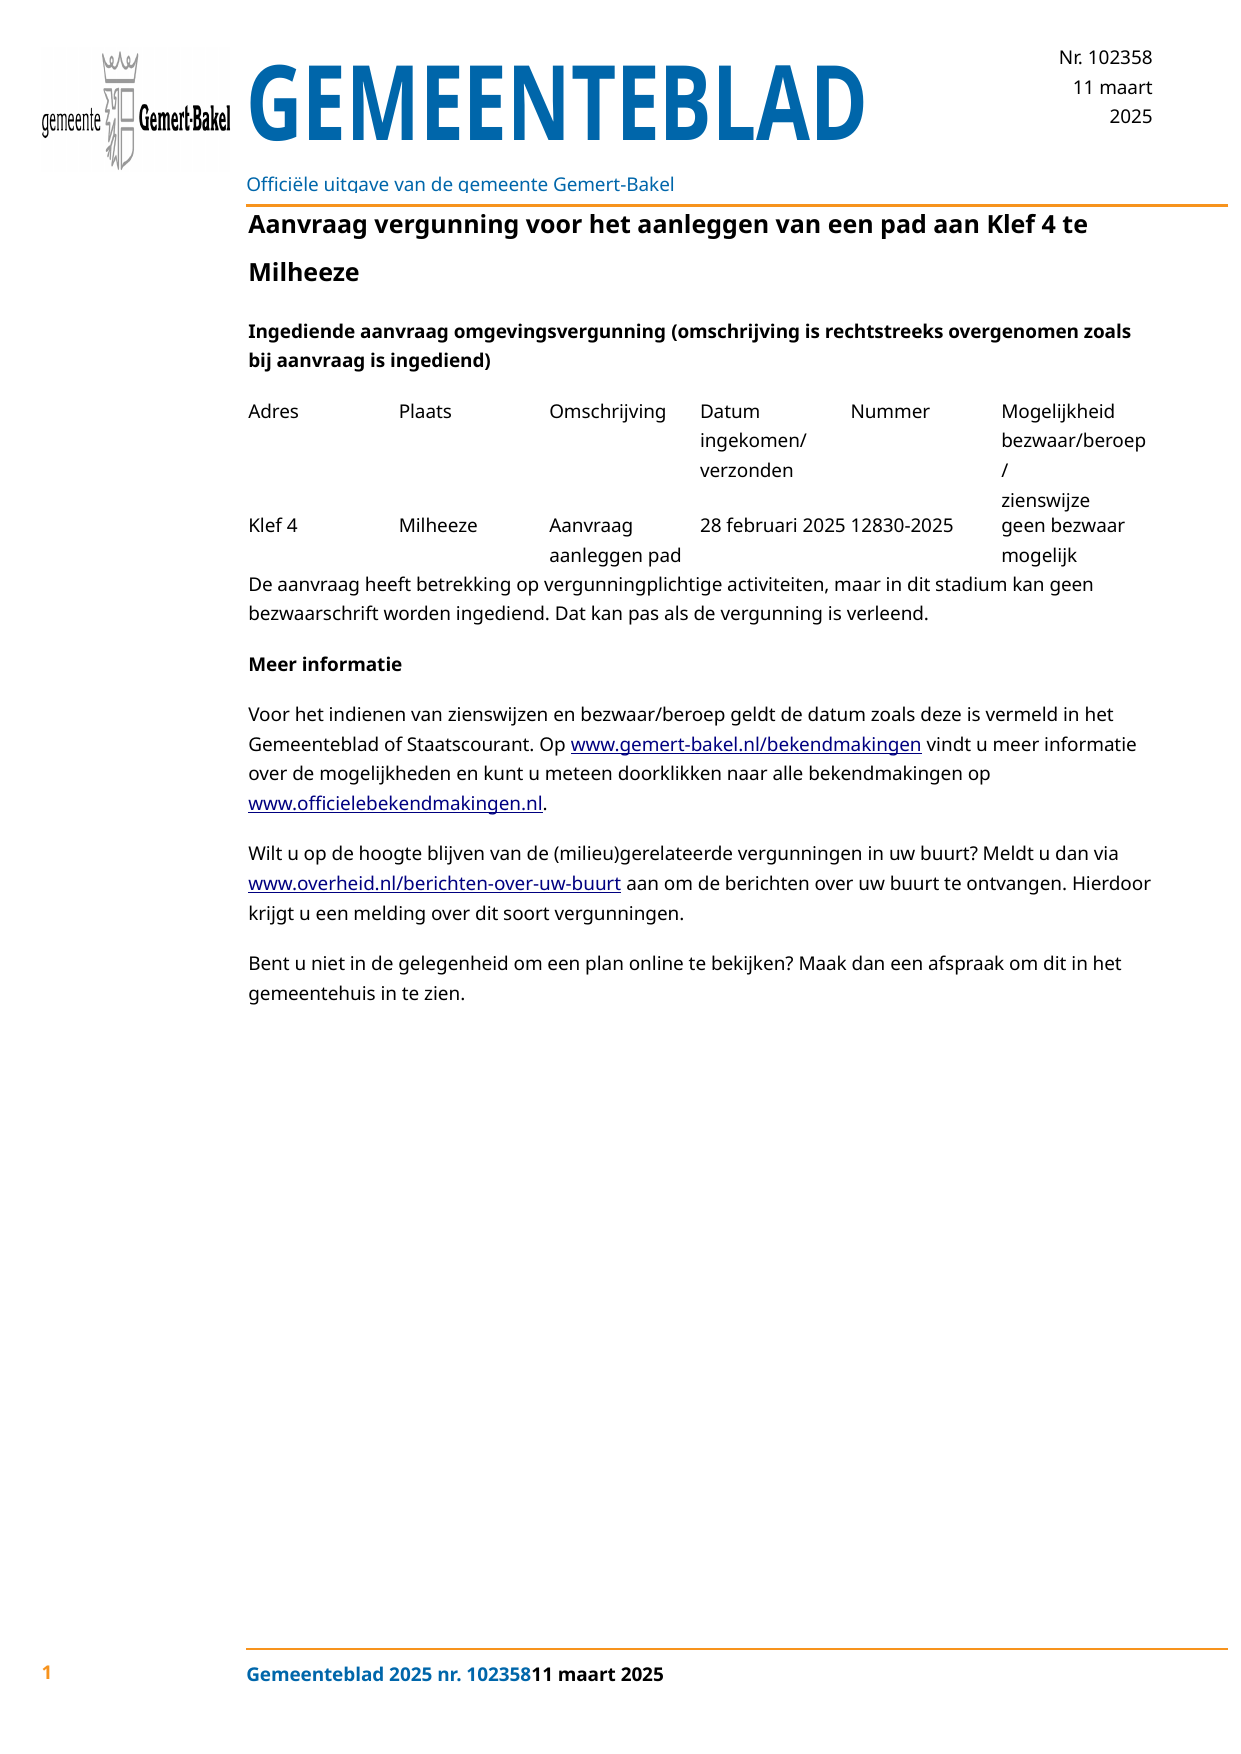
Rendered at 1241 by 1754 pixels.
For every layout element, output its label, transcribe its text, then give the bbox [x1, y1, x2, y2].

picture [41, 47, 231, 172]
table_header Mogelijkheid bezwaar/beroep/ zienswijze [1001, 398, 1152, 512]
text Meer informatie [248, 651, 1152, 677]
table_header Nummer [850, 398, 1001, 512]
text Bent u niet in de gelegenheid om een plan online te bekijken? Maak dan een afspraak om dit in het gemeentehuis in te zien. [248, 950, 1152, 1006]
table_header Omschrijving [549, 398, 700, 512]
table_header Plaats [399, 398, 549, 512]
text De aanvraag heeft betrekking op vergunningplichtige activiteiten, maar in dit stadium kan geen bezwaarschrift worden ingediend. Dat kan pas als de vergunning is verleend. [248, 571, 1152, 626]
table_header Adres [248, 398, 398, 512]
table_cell Milheeze [399, 513, 549, 568]
text Aanvraag vergunning voor het aanleggen van een pad aan Klef 4 te Milheeze [248, 207, 1152, 288]
text Wilt u op de hoogte blijven van de (milieu)gerelateerde vergunningen in uw buurt? Meldt u dan via www.overheid.nl/berichten-over-uw-buurt aan om de berichten over uw buurt te ontvangen. Hierdoor krijgt u een melding over dit soort vergunningen. [248, 841, 1152, 926]
text Ingediende aanvraag omgevingsvergunning (omschrijving is rechtstreeks overgenomen zoals bij aanvraag is ingediend) [248, 318, 1152, 373]
table_cell Aanvraag aanleggen pad [549, 513, 700, 568]
table_header Datum ingekomen/ verzonden [700, 398, 850, 512]
text Voor het indienen van zienswijzen en bezwaar/beroep geldt de datum zoals deze is vermeld in het Gemeenteblad of Staatscourant. Op www.gemert-bakel.nl/bekendmakingen vindt u meer informatie over de mogelijkheden en kunt u meteen doorklikken naar alle bekendmakingen op www.officielebekendmakingen.nl. [248, 701, 1152, 816]
table_cell 12830-2025 [850, 513, 1001, 568]
table_cell 28 februari 2025 [700, 513, 850, 568]
table_cell geen bezwaar mogelijk [1001, 513, 1152, 568]
table_cell Klef 4 [248, 513, 398, 568]
